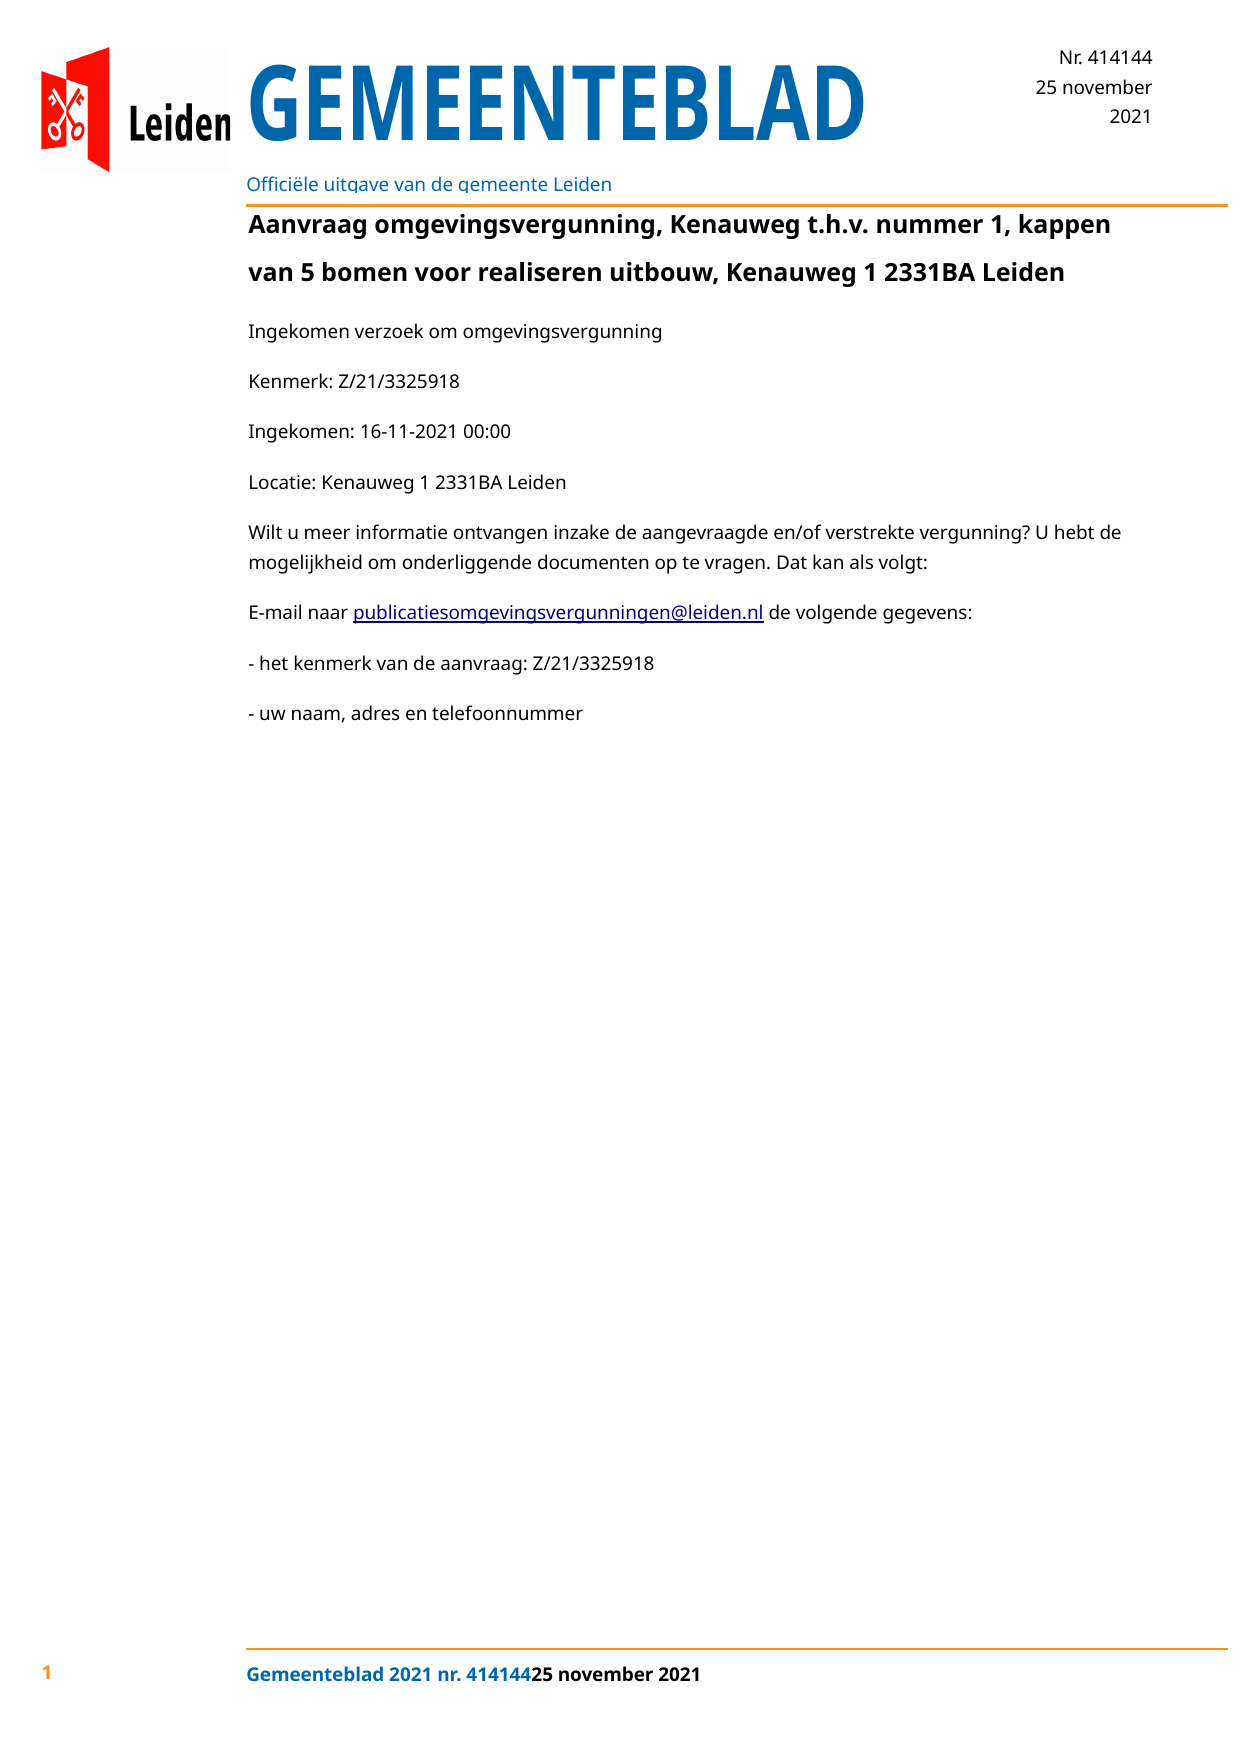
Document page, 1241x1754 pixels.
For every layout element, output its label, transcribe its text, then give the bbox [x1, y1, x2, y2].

text Locatie: Kenauweg 1 2331BA Leiden [248, 469, 1152, 495]
text Ingekomen: 16-11-2021 00:00 [248, 419, 1152, 444]
text Ingekomen verzoek om omgevingsvergunning [248, 318, 1152, 344]
text Aanvraag omgevingsvergunning, Kenauweg t.h.v. nummer 1, kappen van 5 bomen voor realiseren uitbouw, Kenauweg 1 2331BA Leiden [248, 207, 1152, 288]
text E-mail naar publicatiesomgevingsvergunningen@leiden.nl de volgende gegevens: [248, 599, 1152, 625]
text Kenmerk: Z/21/3325918 [248, 368, 1152, 394]
text - het kenmerk van de aanvraag: Z/21/3325918 [248, 650, 1152, 676]
text Wilt u meer informatie ontvangen inzake de aangevraagde en/of verstrekte vergunning? U hebt de mogelijkheid om onderliggende documenten op te vragen. Dat kan als volgt: [248, 519, 1152, 575]
text - uw naam, adres en telefoonnummer [248, 700, 1152, 726]
picture [41, 47, 231, 172]
